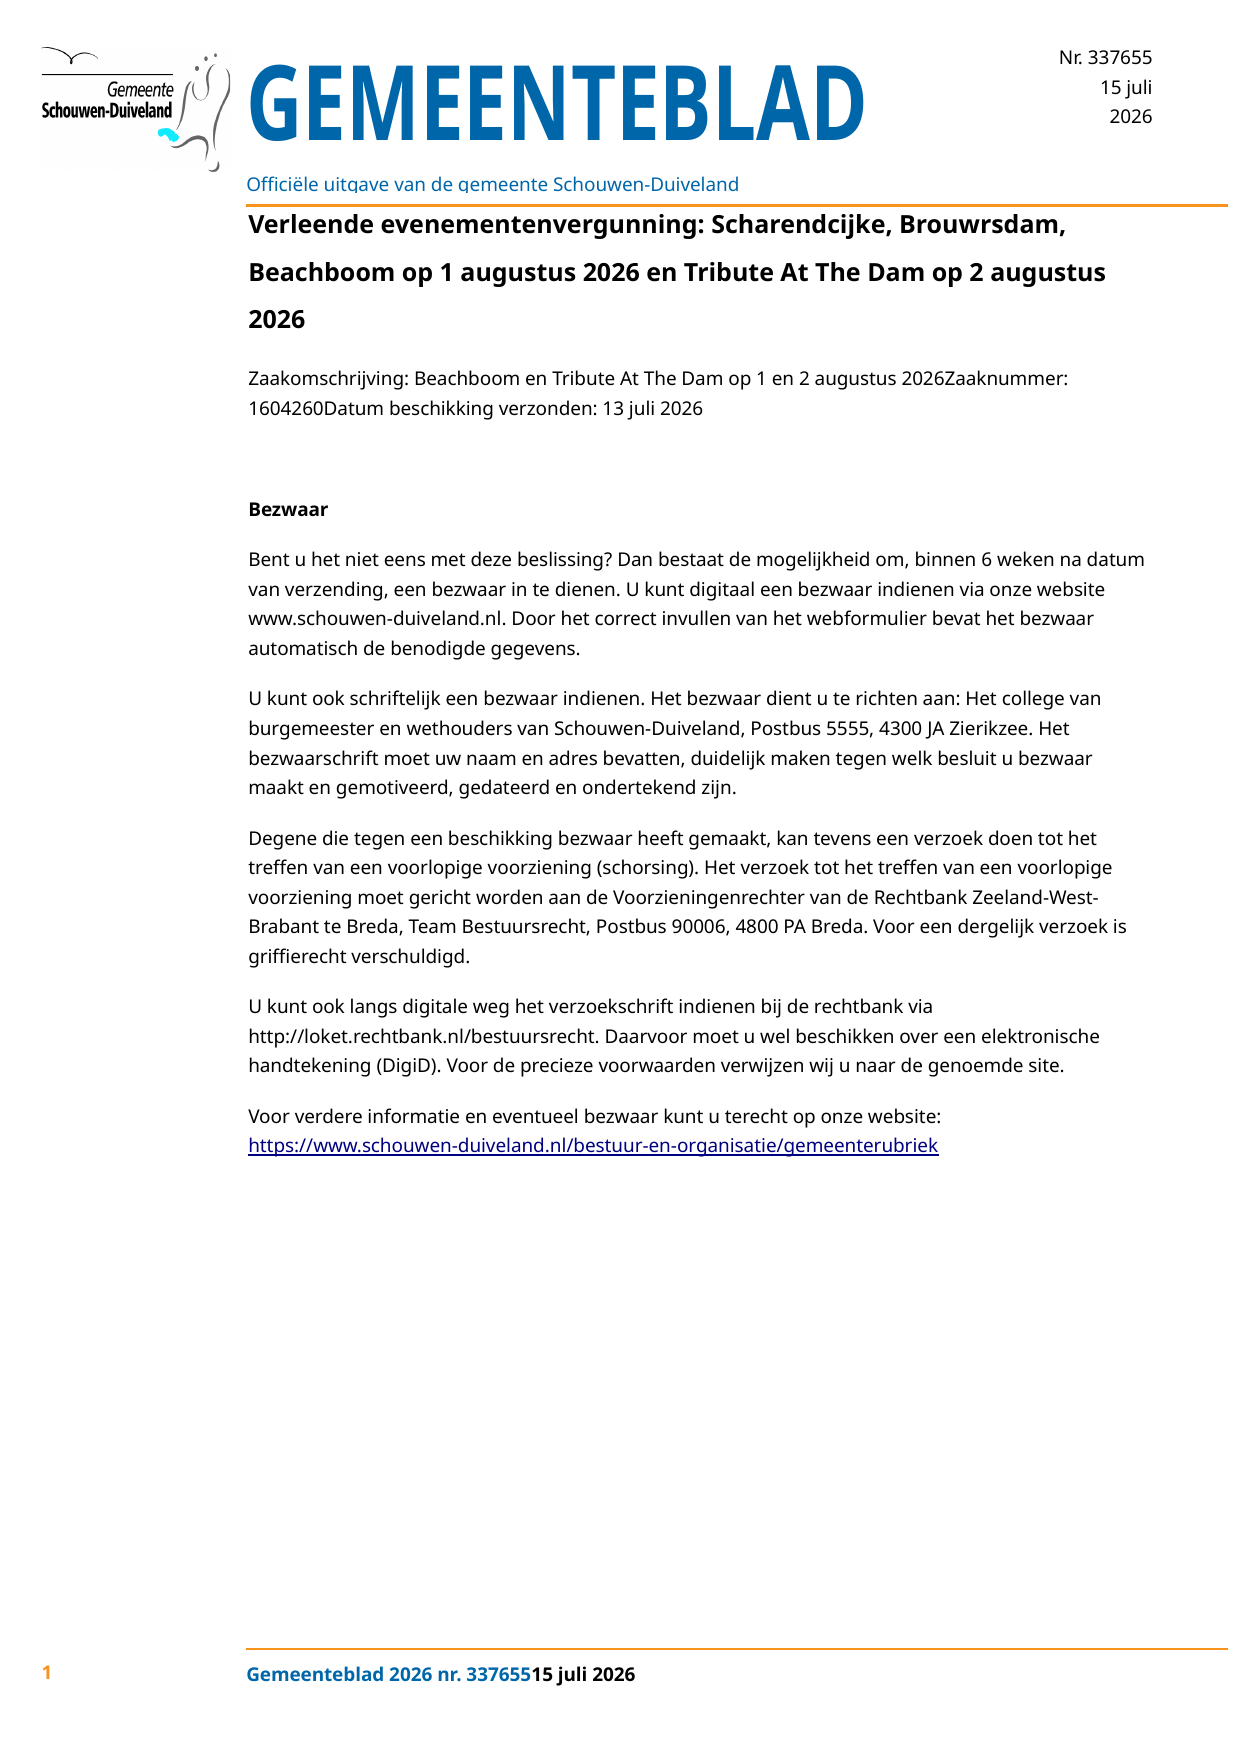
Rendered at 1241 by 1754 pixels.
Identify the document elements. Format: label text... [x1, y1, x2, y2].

text U kunt ook schriftelijk een bezwaar indienen. Het bezwaar dient u te richten aan: Het college van burgemeester en wethouders van Schouwen-Duiveland, Postbus 5555, 4300 JA Zierikzee. Het bezwaarschrift moet uw naam en adres bevatten, duidelijk maken tegen welk besluit u bezwaar maakt en gemotiveerd, gedateerd en ondertekend zijn. [248, 686, 1152, 800]
text U kunt ook langs digitale weg het verzoekschrift indienen bij de rechtbank via http://loket.rechtbank.nl/bestuursrecht. Daarvoor moet u wel beschikken over een elektronische handtekening (DigiD). Voor de precieze voorwaarden verwijzen wij u naar de genoemde site. [248, 993, 1152, 1078]
text Degene die tegen een beschikking bezwaar heeft gemaakt, kan tevens een verzoek doen tot het treffen van een voorlopige voorziening (schorsing). Het verzoek tot het treffen van een voorlopige voorziening moet gericht worden aan de Voorzieningenrechter van de Rechtbank Zeeland-West-Brabant te Breda, Team Bestuursrecht, Postbus 90006, 4800 PA Breda. Voor een dergelijk verzoek is griffierecht verschuldigd. [248, 825, 1152, 969]
picture [41, 47, 231, 172]
text Zaakomschrijving: Beachboom en Tribute At The Dam op 1 en 2 augustus 2026Zaaknummer: 1604260Datum beschikking verzonden: 13 juli 2026 [248, 366, 1152, 421]
text Voor verdere informatie en eventueel bezwaar kunt u terecht op onze website: https://www.schouwen-duiveland.nl/bestuur-en-organisatie/gemeenterubriek [248, 1103, 1152, 1158]
text Bent u het niet eens met deze beslissing? Dan bestaat de mogelijkheid om, binnen 6 weken na datum van verzending, een bezwaar in te dienen. U kunt digitaal een bezwaar indienen via onze website www.schouwen-duiveland.nl. Door het correct invullen van het webformulier bevat het bezwaar automatisch de benodigde gegevens. [248, 546, 1152, 661]
text Bezwaar [248, 496, 1152, 522]
text Verleende evenementenvergunning: Scharendcijke, Brouwrsdam, Beachboom op 1 augustus 2026 en Tribute At The Dam op 2 augustus 2026 [248, 207, 1152, 336]
